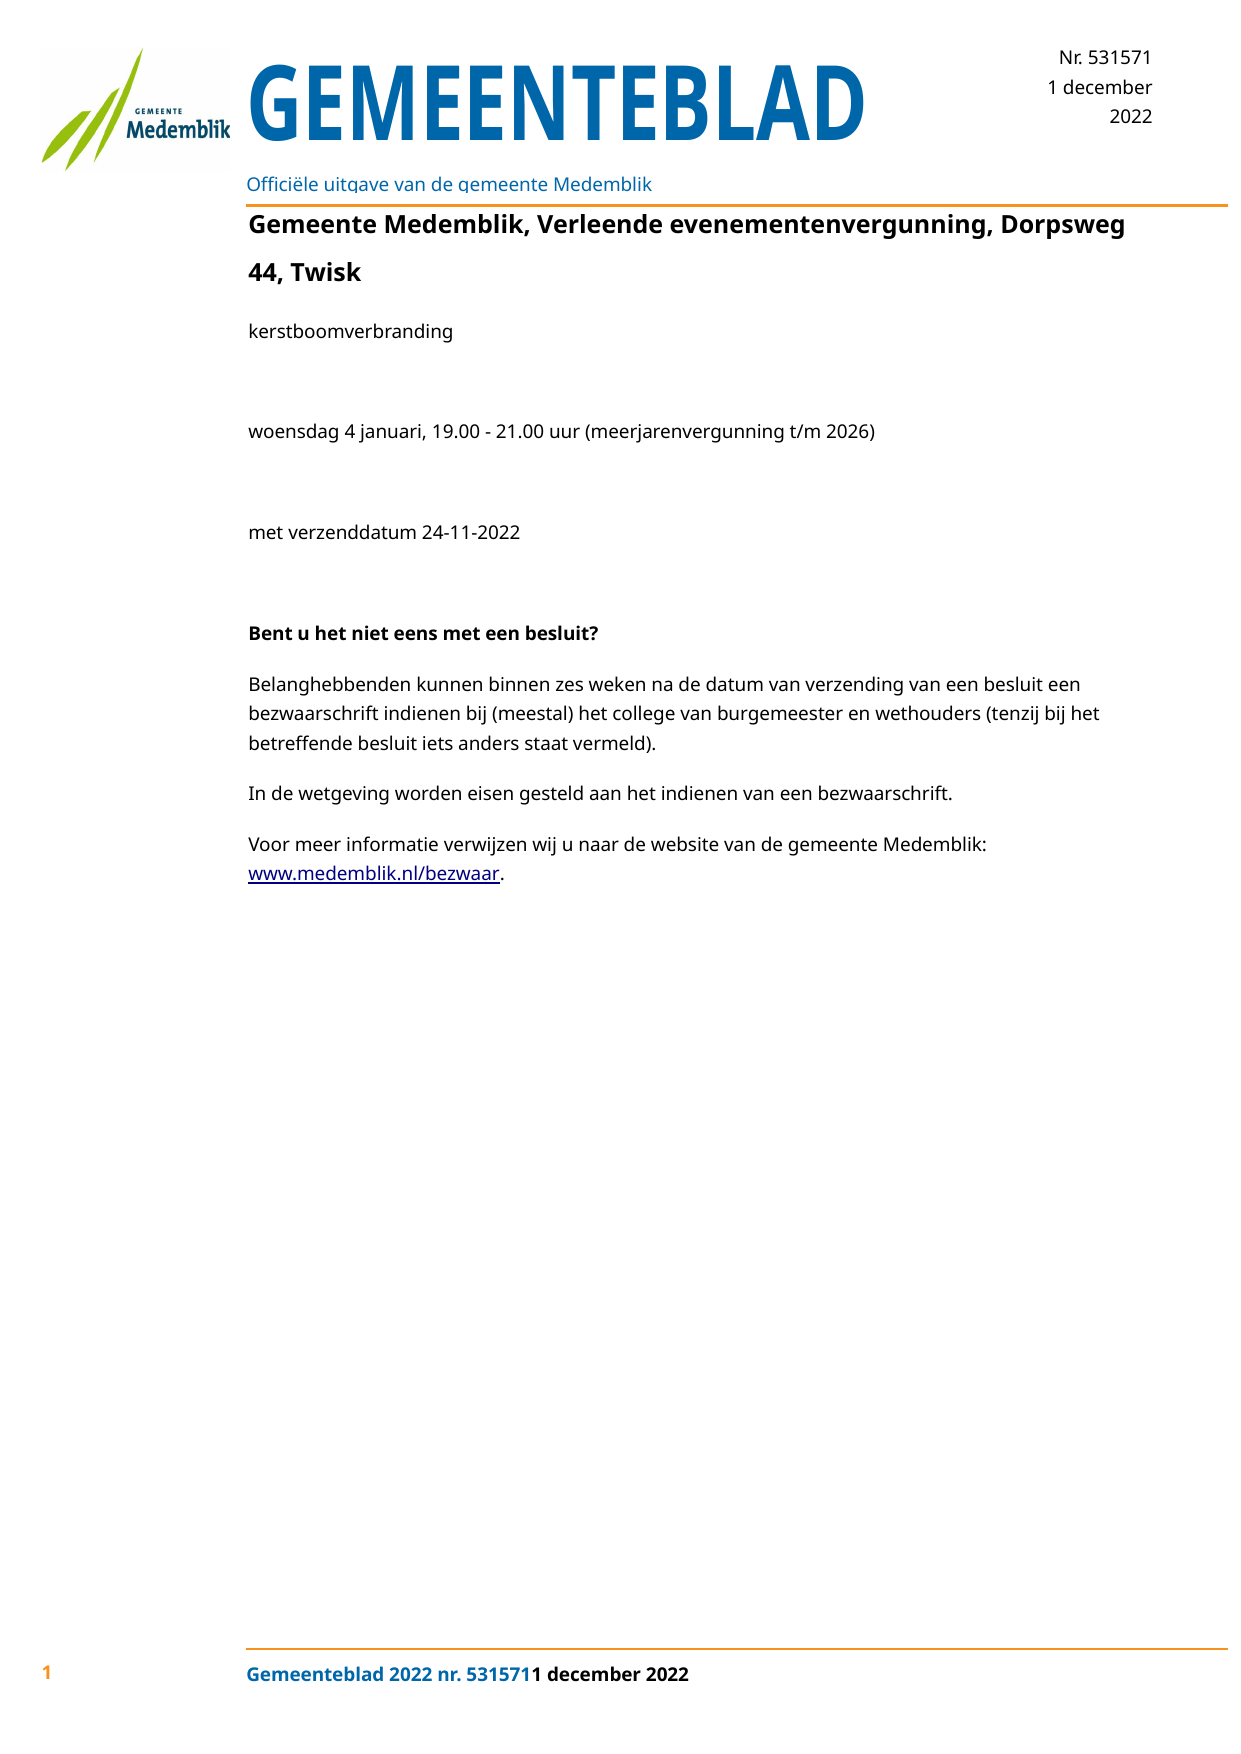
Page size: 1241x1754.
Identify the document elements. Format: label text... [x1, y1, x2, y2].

text Gemeente Medemblik, Verleende evenementenvergunning, Dorpsweg 44, Twisk [248, 207, 1152, 288]
text Belanghebbenden kunnen binnen zes weken na de datum van verzending van een besluit een bezwaarschrift indienen bij (meestal) het college van burgemeester en wethouders (tenzij bij het betreffende besluit iets anders staat vermeld). [248, 671, 1152, 756]
text woensdag 4 januari, 19.00 - 21.00 uur (meerjarenvergunning t/m 2026) [248, 419, 1152, 444]
text In de wetgeving worden eisen gesteld aan het indienen van een bezwaarschrift. [248, 780, 1152, 806]
text Bent u het niet eens met een besluit? [248, 620, 1152, 646]
text kerstboomverbranding [248, 318, 1152, 344]
picture [41, 47, 231, 172]
text Voor meer informatie verwijzen wij u naar de website van de gemeente Medemblik: www.medemblik.nl/bezwaar. [248, 831, 1152, 886]
text met verzenddatum 24-11-2022 [248, 519, 1152, 545]
